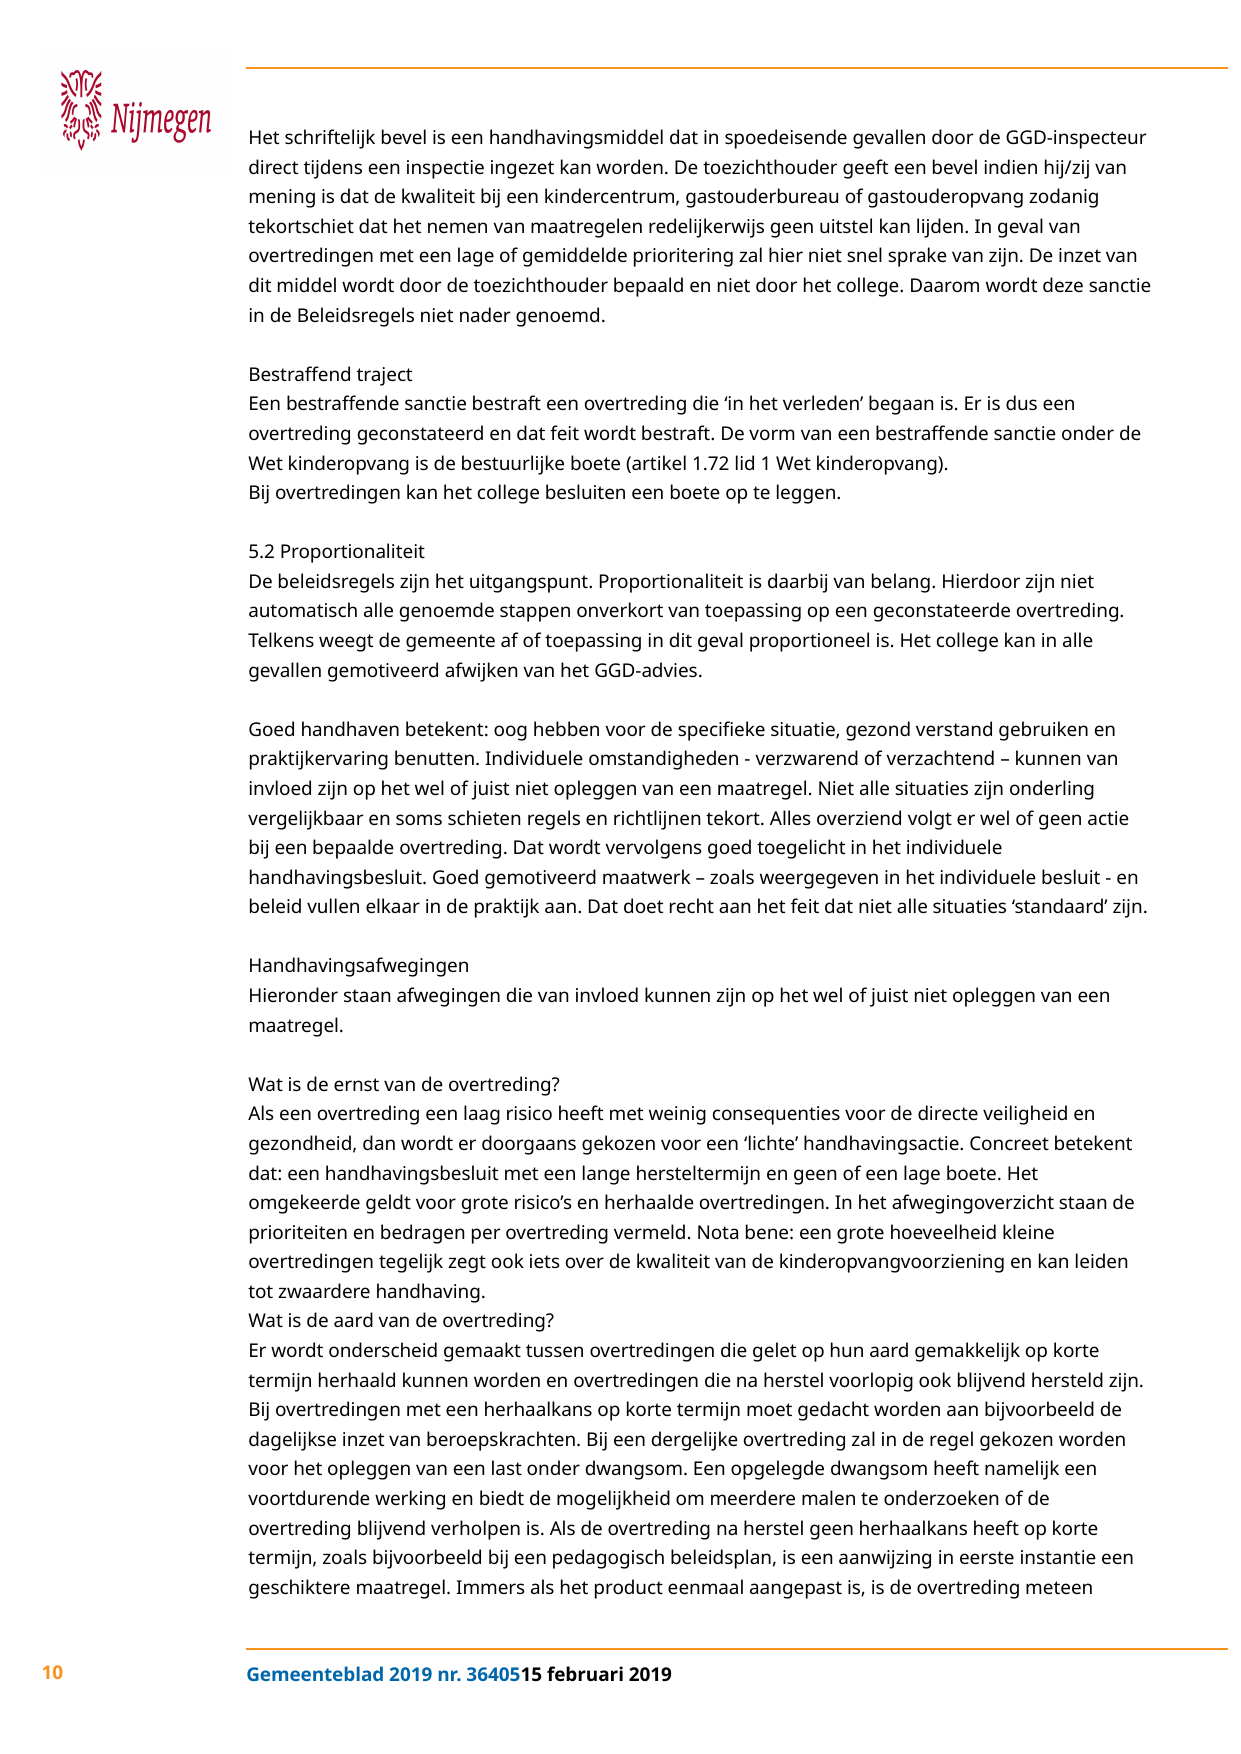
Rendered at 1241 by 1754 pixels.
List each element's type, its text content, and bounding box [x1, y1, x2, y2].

text De beleidsregels zijn het uitgangspunt. Proportionaliteit is daarbij van belang. Hierdoor zijn niet automatisch alle genoemde stappen onverkort van toepassing op een geconstateerde overtreding. Telkens weegt de gemeente af of toepassing in dit geval proportioneel is. Het college kan in alle gevallen gemotiveerd afwijken van het GGD-advies. [248, 568, 1152, 683]
text Handhavingsafwegingen [248, 953, 1152, 978]
text Hieronder staan afwegingen die van invloed kunnen zijn op het wel of juist niet opleggen van een maatregel. [248, 982, 1152, 1038]
text Als een overtreding een laag risico heeft met weinig consequenties voor de directe veiligheid en gezondheid, dan wordt er doorgaans gekozen voor een ‘lichte’ handhavingsactie. Concreet betekent dat: een handhavingsbesluit met een lange hersteltermijn en geen of een lage boete. Het omgekeerde geldt voor grote risico’s en herhaalde overtredingen. In het afwegingoverzicht staan de prioriteiten en bedragen per overtreding vermeld. Nota bene: een grote hoeveelheid kleine overtredingen tegelijk zegt ook iets over de kwaliteit van de kinderopvangvoorziening en kan leiden tot zwaardere handhaving. [248, 1101, 1152, 1304]
text Een bestraffende sanctie bestraft een overtreding die ‘in het verleden’ begaan is. Er is dus een overtreding geconstateerd en dat feit wordt bestraft. De vorm van een bestraffende sanctie onder de Wet kinderopvang is de bestuurlijke boete (artikel 1.72 lid 1 Wet kinderopvang). [248, 391, 1152, 476]
text Goed handhaven betekent: oog hebben voor de specifieke situatie, gezond verstand gebruiken en praktijkervaring benutten. Individuele omstandigheden - verzwarend of verzachtend – kunnen van invloed zijn op het wel of juist niet opleggen van een maatregel. Niet alle situaties zijn onderling vergelijkbaar en soms schieten regels en richtlijnen tekort. Alles overziend volgt er wel of geen actie bij een bepaalde overtreding. Dat wordt vervolgens goed toegelicht in het individuele handhavingsbesluit. Goed gemotiveerd maatwerk – zoals weergegeven in het individuele besluit - en beleid vullen elkaar in de praktijk aan. Dat doet recht aan het feit dat niet alle situaties ‘standaard’ zijn. [248, 716, 1152, 919]
text Bij overtredingen kan het college besluiten een boete op te leggen. [248, 479, 1152, 505]
text Wat is de aard van de overtreding? [248, 1308, 1152, 1333]
text Bestraffend traject [248, 361, 1152, 387]
text Het schriftelijk bevel is een handhavingsmiddel dat in spoedeisende gevallen door de GGD-inspecteur direct tijdens een inspectie ingezet kan worden. De toezichthouder geeft een bevel indien hij/zij van mening is dat de kwaliteit bij een kindercentrum, gastouderbureau of gastouderopvang zodanig tekortschiet dat het nemen van maatregelen redelijkerwijs geen uitstel kan lijden. In geval van overtredingen met een lage of gemiddelde prioritering zal hier niet snel sprake van zijn. De inzet van dit middel wordt door de toezichthouder bepaald en niet door het college. Daarom wordt deze sanctie in de Beleidsregels niet nader genoemd. [248, 124, 1152, 328]
text 5.2 Proportionaliteit [248, 538, 1152, 564]
picture [41, 47, 231, 172]
text Wat is de ernst van de overtreding? [248, 1071, 1152, 1097]
text Er wordt onderscheid gemaakt tussen overtredingen die gelet op hun aard gemakkelijk op korte termijn herhaald kunnen worden en overtredingen die na herstel voorlopig ook blijvend hersteld zijn. Bij overtredingen met een herhaalkans op korte termijn moet gedacht worden aan bijvoorbeeld de dagelijkse inzet van beroepskrachten. Bij een dergelijke overtreding zal in de regel gekozen worden voor het opleggen van een last onder dwangsom. Een opgelegde dwangsom heeft namelijk een voortdurende werking en biedt de mogelijkheid om meerdere malen te onderzoeken of de overtreding blijvend verholpen is. Als de overtreding na herstel geen herhaalkans heeft op korte termijn, zoals bijvoorbeeld bij een pedagogisch beleidsplan, is een aanwijzing in eerste instantie een geschiktere maatregel. Immers als het product eenmaal aangepast is, is de overtreding meteen [248, 1337, 1152, 1600]
